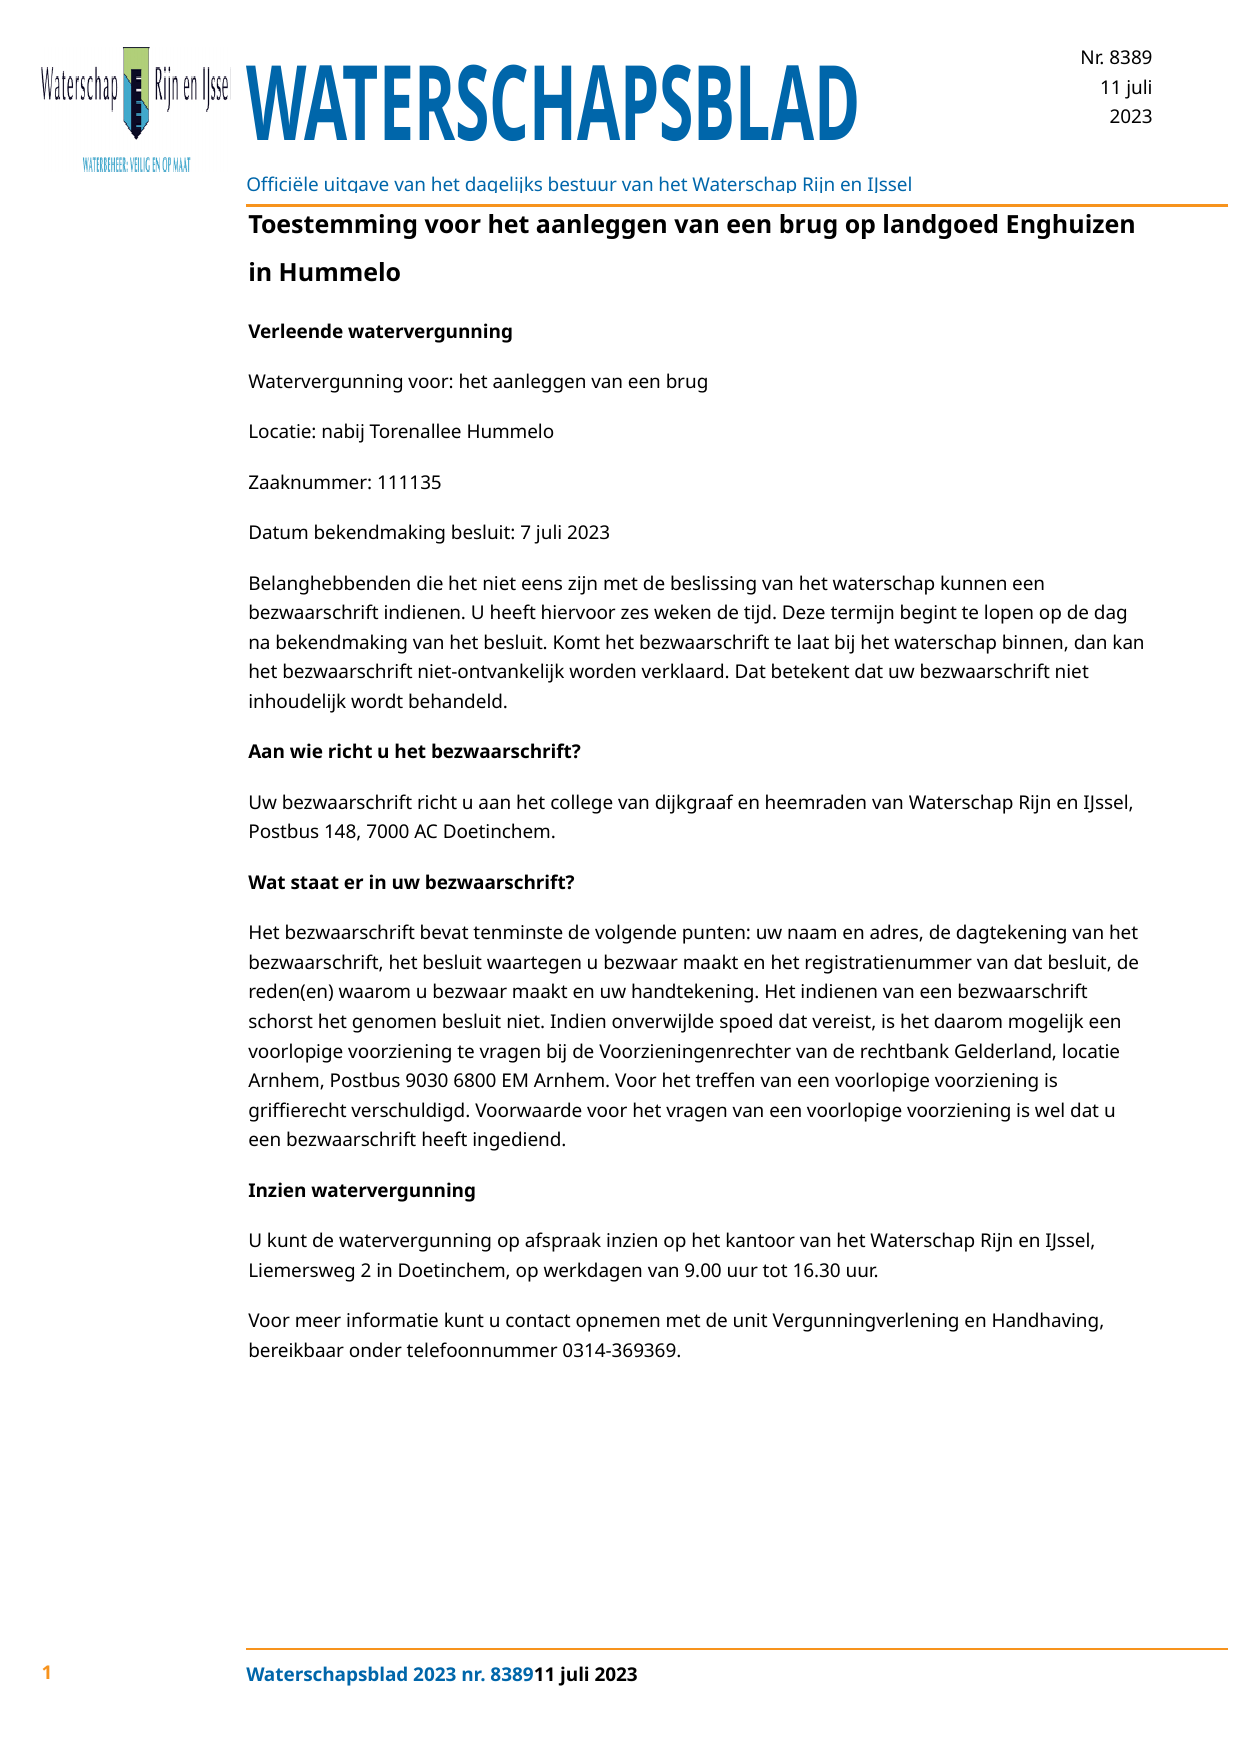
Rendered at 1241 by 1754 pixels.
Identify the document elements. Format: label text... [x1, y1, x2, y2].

text Aan wie richt u het bezwaarschrift? [248, 739, 1152, 764]
text Zaaknummer: 111135 [248, 469, 1152, 495]
text U kunt de watervergunning op afspraak inzien op het kantoor van het Waterschap Rijn en IJssel, Liemersweg 2 in Doetinchem, op werkdagen van 9.00 uur tot 16.30 uur. [248, 1227, 1152, 1283]
text Belanghebbenden die het niet eens zijn met de beslissing van het waterschap kunnen een bezwaarschrift indienen. U heeft hiervoor zes weken de tijd. Deze termijn begint te lopen op de dag na bekendmaking van het besluit. Komt het bezwaarschrift te laat bij het waterschap binnen, dan kan het bezwaarschrift niet-ontvankelijk worden verklaard. Dat betekent dat uw bezwaarschrift niet inhoudelijk wordt behandeld. [248, 570, 1152, 714]
text Toestemming voor het aanleggen van een brug op landgoed Enghuizen in Hummelo [248, 207, 1152, 288]
text Wat staat er in uw bezwaarschrift? [248, 869, 1152, 895]
text Watervergunning voor: het aanleggen van een brug [248, 368, 1152, 394]
text Locatie: nabij Torenallee Hummelo [248, 419, 1152, 444]
text Verleende watervergunning [248, 318, 1152, 344]
text Uw bezwaarschrift richt u aan het college van dijkgraaf en heemraden van Waterschap Rijn en IJssel, Postbus 148, 7000 AC Doetinchem. [248, 789, 1152, 844]
text Voor meer informatie kunt u contact opnemen met de unit Vergunningverlening en Handhaving, bereikbaar onder telefoonnummer 0314-369369. [248, 1307, 1152, 1363]
text Het bezwaarschrift bevat tenminste de volgende punten: uw naam en adres, de dagtekening van het bezwaarschrift, het besluit waartegen u bezwaar maakt en het registratienummer van dat besluit, de reden(en) waarom u bezwaar maakt en uw handtekening. Het indienen van een bezwaarschrift schorst het genomen besluit niet. Indien onverwijlde spoed dat vereist, is het daarom mogelijk een voorlopige voorziening te vragen bij de Voorzieningenrechter van de rechtbank Gelderland, locatie Arnhem, Postbus 9030 6800 EM Arnhem. Voor het treffen van een voorlopige voorziening is griffierecht verschuldigd. Voorwaarde voor het vragen van een voorlopige voorziening is wel dat u een bezwaarschrift heeft ingediend. [248, 919, 1152, 1152]
text Datum bekendmaking besluit: 7 juli 2023 [248, 519, 1152, 545]
picture [41, 47, 231, 172]
text Inzien watervergunning [248, 1177, 1152, 1203]
